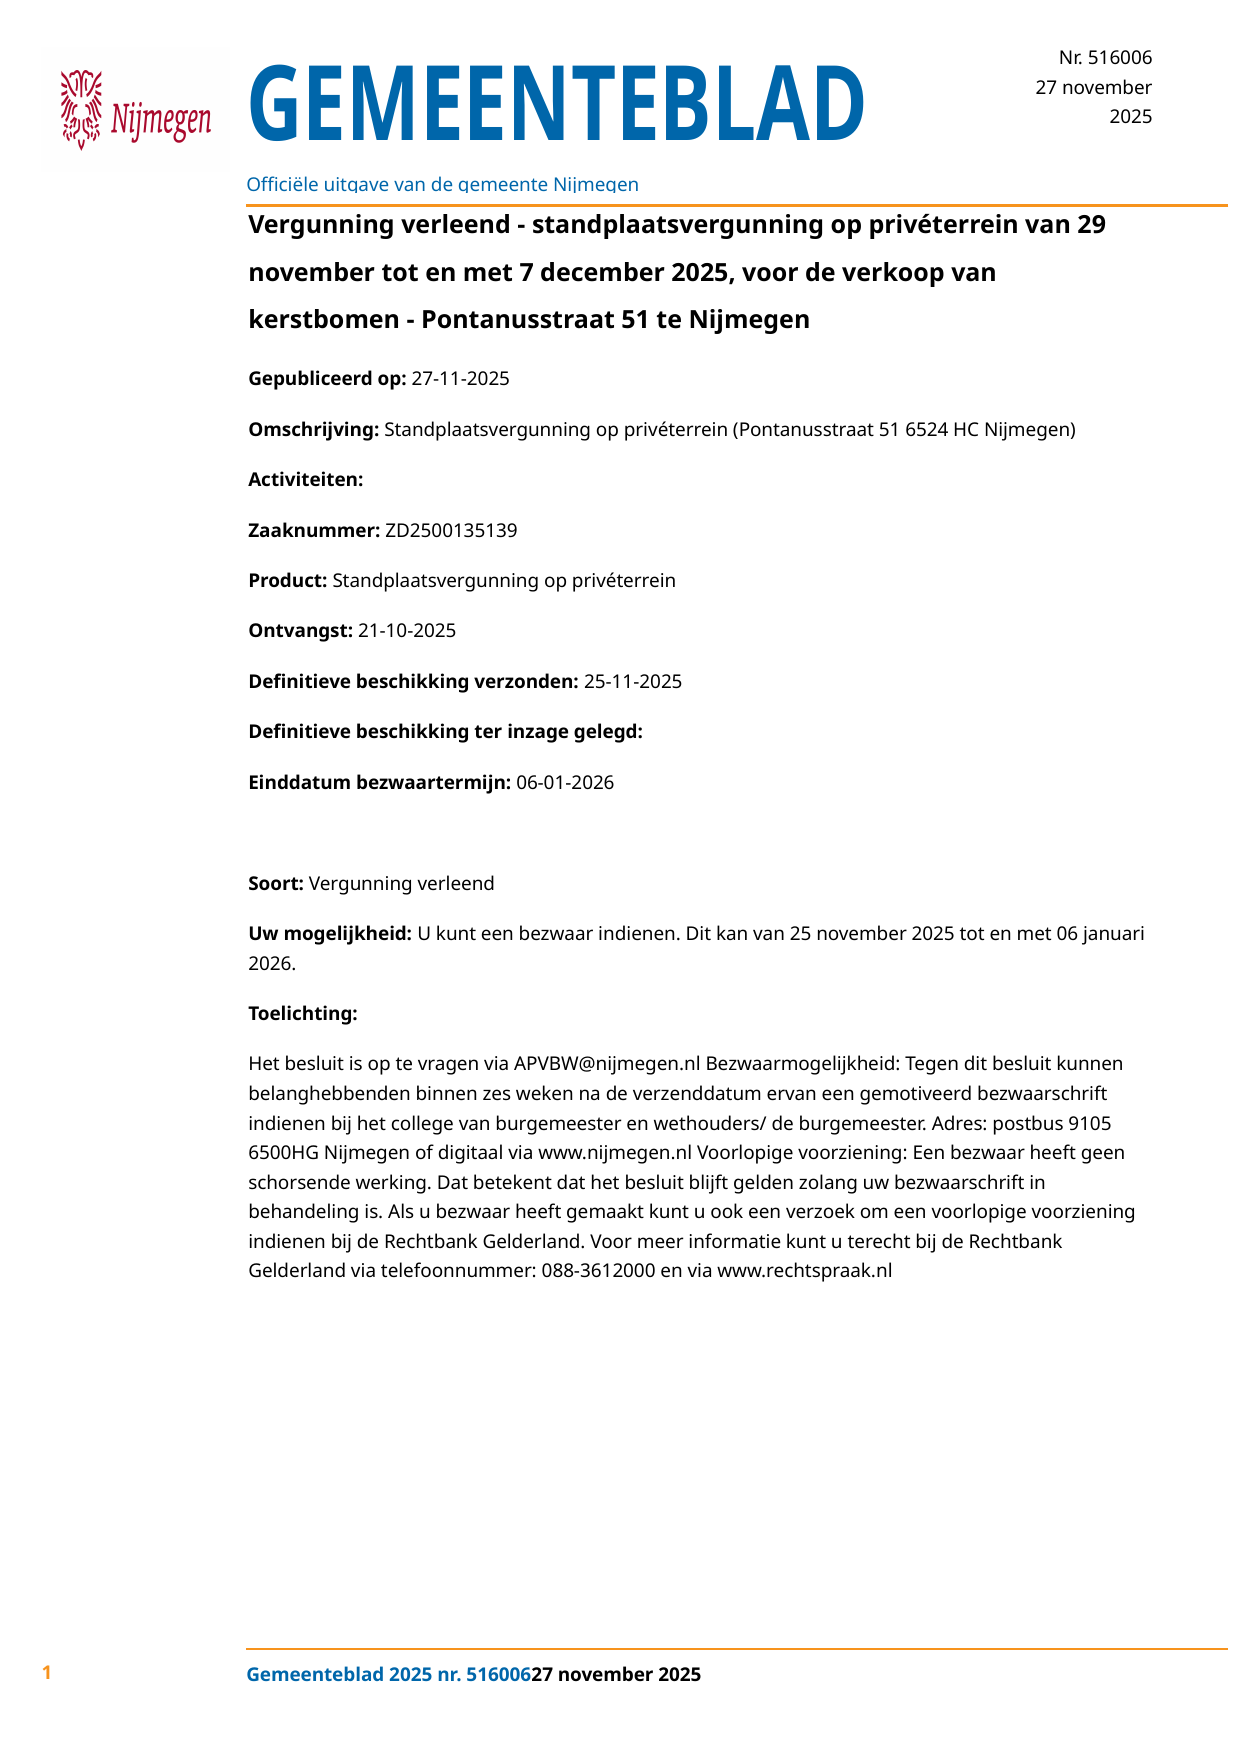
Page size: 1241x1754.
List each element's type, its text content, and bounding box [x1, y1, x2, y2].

text Ontvangst: 21-10-2025 [248, 618, 1152, 643]
text Het besluit is op te vragen via APVBW@nijmegen.nl Bezwaarmogelijkheid: Tegen dit besluit kunnen belanghebbenden binnen zes weken na de verzenddatum ervan een gemotiveerd bezwaarschrift indienen bij het college van burgemeester en wethouders/ de burgemeester. Adres: postbus 9105 6500HG Nijmegen of digitaal via www.nijmegen.nl Voorlopige voorziening: Een bezwaar heeft geen schorsende werking. Dat betekent dat het besluit blijft gelden zolang uw bezwaarschrift in behandeling is. Als u bezwaar heeft gemaakt kunt u ook een verzoek om een voorlopige voorziening indienen bij de Rechtbank Gelderland. Voor meer informatie kunt u terecht bij de Rechtbank Gelderland via telefoonnummer: 088-3612000 en via www.rechtspraak.nl [248, 1051, 1152, 1283]
picture [41, 47, 231, 172]
text Uw mogelijkheid: U kunt een bezwaar indienen. Dit kan van 25 november 2025 tot en met 06 januari 2026. [248, 920, 1152, 975]
text Activiteiten: [248, 466, 1152, 492]
text Zaaknummer: ZD2500135139 [248, 517, 1152, 542]
text Omschrijving: Standplaatsvergunning op privéterrein (Pontanusstraat 51 6524 HC Nijmegen) [248, 416, 1152, 442]
text Vergunning verleend - standplaatsvergunning op privéterrein van 29 november tot en met 7 december 2025, voor de verkoop van kerstbomen - Pontanusstraat 51 te Nijmegen [248, 207, 1152, 336]
text Toelichting: [248, 1000, 1152, 1026]
text Einddatum bezwaartermijn: 06-01-2026 [248, 769, 1152, 794]
text Gepubliceerd op: 27-11-2025 [248, 366, 1152, 391]
text Definitieve beschikking verzonden: 25-11-2025 [248, 668, 1152, 694]
text Soort: Vergunning verleend [248, 870, 1152, 895]
text Definitieve beschikking ter inzage gelegd: [248, 718, 1152, 744]
text Product: Standplaatsvergunning op privéterrein [248, 567, 1152, 593]
